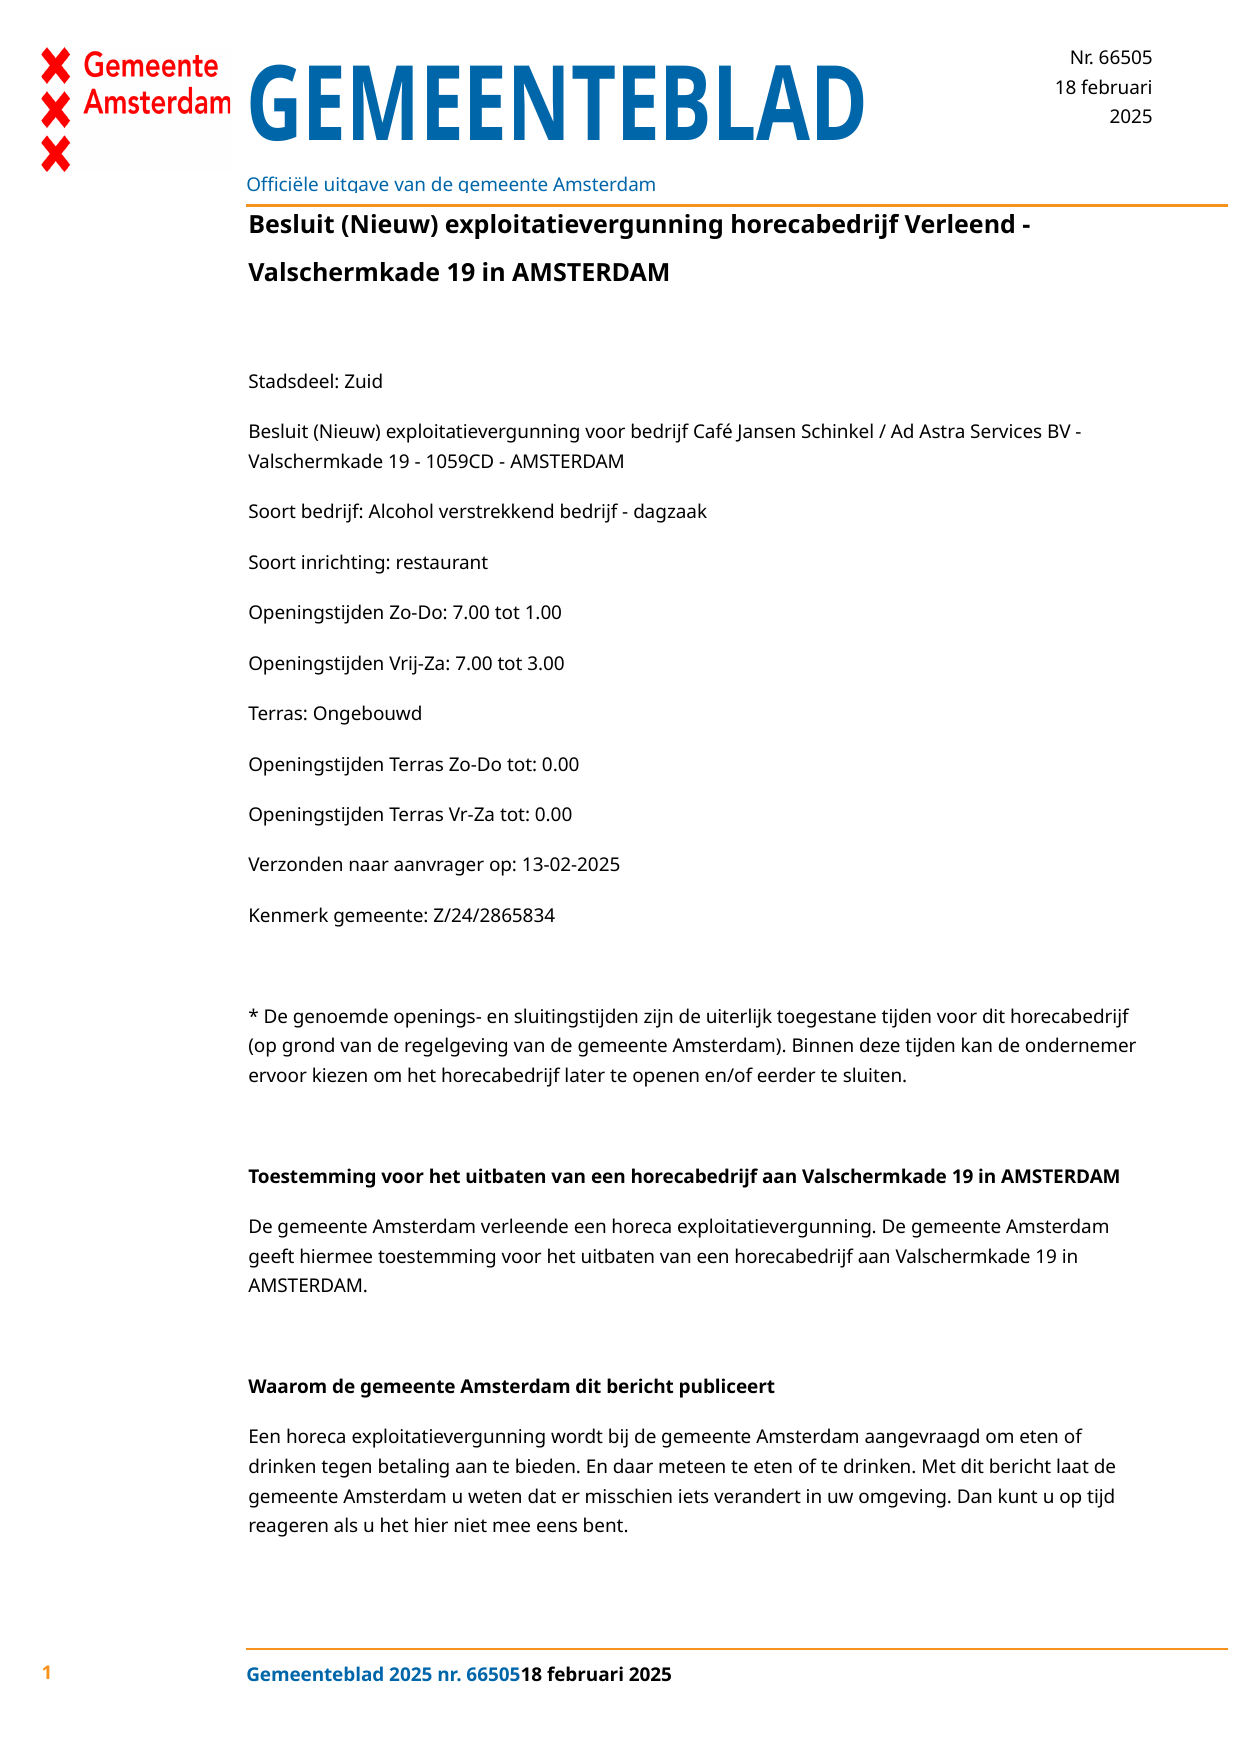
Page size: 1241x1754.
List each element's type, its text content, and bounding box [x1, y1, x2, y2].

text Soort inrichting: restaurant [248, 549, 1152, 575]
text Besluit (Nieuw) exploitatievergunning horecabedrijf Verleend - Valschermkade 19 in AMSTERDAM [248, 207, 1152, 288]
text Toestemming voor het uitbaten van een horecabedrijf aan Valschermkade 19 in AMSTERDAM [248, 1163, 1152, 1189]
text * De genoemde openings- en sluitingstijden zijn de uiterlijk toegestane tijden voor dit horecabedrijf (op grond van de regelgeving van de gemeente Amsterdam). Binnen deze tijden kan de ondernemer ervoor kiezen om het horecabedrijf later te openen en/of eerder te sluiten. [248, 1003, 1152, 1088]
text Terras: Ongebouwd [248, 700, 1152, 726]
text Verzonden naar aanvrager op: 13-02-2025 [248, 852, 1152, 877]
text Openingstijden Terras Zo-Do tot: 0.00 [248, 751, 1152, 777]
text De gemeente Amsterdam verleende een horeca exploitatievergunning. De gemeente Amsterdam geeft hiermee toestemming voor het uitbaten van een horecabedrijf aan Valschermkade 19 in AMSTERDAM. [248, 1213, 1152, 1298]
text Een horeca exploitatievergunning wordt bij de gemeente Amsterdam aangevraagd om eten of drinken tegen betaling aan te bieden. En daar meteen te eten of te drinken. Met dit bericht laat de gemeente Amsterdam u weten dat er misschien iets verandert in uw omgeving. Dan kunt u op tijd reageren als u het hier niet mee eens bent. [248, 1424, 1152, 1538]
text Besluit (Nieuw) exploitatievergunning voor bedrijf Café Jansen Schinkel / Ad Astra Services BV - Valschermkade 19 - 1059CD - AMSTERDAM [248, 419, 1152, 474]
picture [41, 47, 231, 172]
text Openingstijden Zo-Do: 7.00 tot 1.00 [248, 599, 1152, 625]
text Openingstijden Terras Vr-Za tot: 0.00 [248, 801, 1152, 827]
text Stadsdeel: Zuid [248, 368, 1152, 394]
text Waarom de gemeente Amsterdam dit bericht publiceert [248, 1373, 1152, 1399]
text Kenmerk gemeente: Z/24/2865834 [248, 902, 1152, 928]
text Soort bedrijf: Alcohol verstrekkend bedrijf - dagzaak [248, 499, 1152, 524]
text Openingstijden Vrij-Za: 7.00 tot 3.00 [248, 650, 1152, 676]
